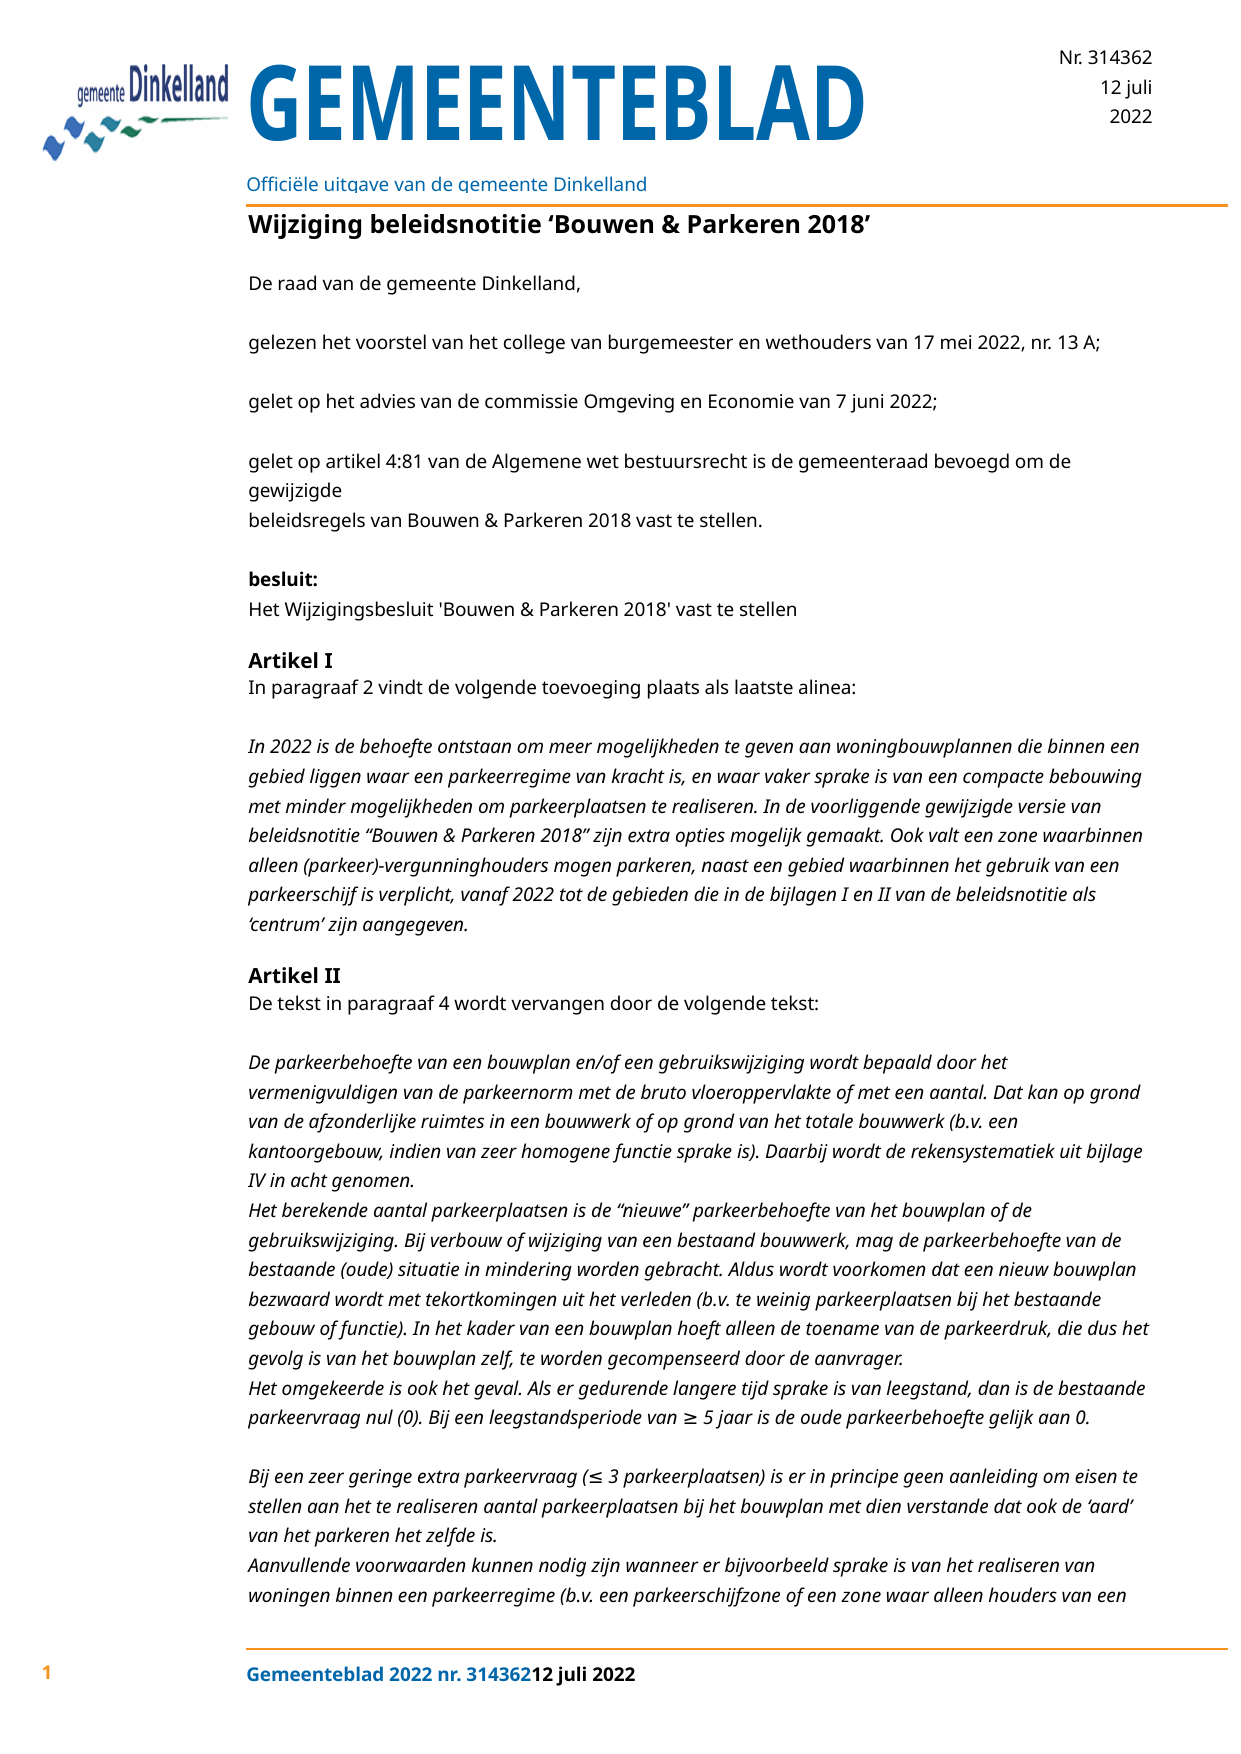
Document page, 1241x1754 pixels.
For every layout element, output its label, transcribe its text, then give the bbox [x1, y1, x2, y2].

text gelet op het advies van de commissie Omgeving en Economie van 7 juni 2022; [248, 389, 1152, 414]
text Het berekende aantal parkeerplaatsen is de “nieuwe” parkeerbehoefte van het bouwplan of de gebruikswijziging. Bij verbouw of wijziging van een bestaand bouwwerk, mag de parkeerbehoefte van de bestaande (oude) situatie in mindering worden gebracht. Aldus wordt voorkomen dat een nieuw bouwplan bezwaard wordt met tekortkomingen uit het verleden (b.v. te weinig parkeerplaatsen bij het bestaande gebouw of functie). In het kader van een bouwplan hoeft alleen de toename van de parkeerdruk, die dus het gevolg is van het bouwplan zelf, te worden gecompenseerd door de aanvrager. [248, 1197, 1152, 1371]
text Artikel II [248, 962, 1152, 990]
text Artikel I [248, 646, 1152, 674]
text gelet op artikel 4:81 van de Algemene wet bestuursrecht is de gemeenteraad bevoegd om de gewijzigde [248, 448, 1152, 503]
text Wijziging beleidsnotitie ‘Bouwen & Parkeren 2018’ [248, 207, 1152, 241]
text Het omgekeerde is ook het geval. Als er gedurende langere tijd sprake is van leegstand, dan is de bestaande parkeervraag nul (0). Bij een leegstandsperiode van ≥ 5 jaar is de oude parkeerbehoefte gelijk aan 0. [248, 1375, 1152, 1430]
picture [41, 47, 231, 172]
text De tekst in paragraaf 4 wordt vervangen door de volgende tekst: [248, 990, 1152, 1016]
text beleidsregels van Bouwen & Parkeren 2018 vast te stellen. [248, 507, 1152, 533]
text De raad van de gemeente Dinkelland, [248, 270, 1152, 296]
text Het Wijzigingsbesluit 'Bouwen & Parkeren 2018' vast te stellen [248, 596, 1152, 621]
text De parkeerbehoefte van een bouwplan en/of een gebruikswijziging wordt bepaald door het vermenigvuldigen van de parkeernorm met de bruto vloeroppervlakte of met een aantal. Dat kan op grond van de afzonderlijke ruimtes in een bouwwerk of op grond van het totale bouwwerk (b.v. een kantoorgebouw, indien van zeer homogene functie sprake is). Daarbij wordt de rekensystematiek uit bijlage IV in acht genomen. [248, 1049, 1152, 1193]
text In 2022 is de behoefte ontstaan om meer mogelijkheden te geven aan woningbouwplannen die binnen een gebied liggen waar een parkeerregime van kracht is, en waar vaker sprake is van een compacte bebouwing met minder mogelijkheden om parkeerplaatsen te realiseren. In de voorliggende gewijzigde versie van beleidsnotitie “Bouwen & Parkeren 2018” zijn extra opties mogelijk gemaakt. Ook valt een zone waarbinnen alleen (parkeer)-vergunninghouders mogen parkeren, naast een gebied waarbinnen het gebruik van een parkeerschijf is verplicht, vanaf 2022 tot de gebieden die in de bijlagen I en II van de beleidsnotitie als ‘centrum’ zijn aangegeven. [248, 734, 1152, 937]
text Bij een zeer geringe extra parkeervraag (≤ 3 parkeerplaatsen) is er in principe geen aanleiding om eisen te stellen aan het te realiseren aantal parkeerplaatsen bij het bouwplan met dien verstande dat ook de ‘aard’ van het parkeren het zelfde is. [248, 1463, 1152, 1548]
text besluit: [248, 566, 1152, 592]
text In paragraaf 2 vindt de volgende toevoeging plaats als laatste alinea: [248, 674, 1152, 700]
text gelezen het voorstel van het college van burgemeester en wethouders van 17 mei 2022, nr. 13 A; [248, 329, 1152, 355]
text Aanvullende voorwaarden kunnen nodig zijn wanneer er bijvoorbeeld sprake is van het realiseren van woningen binnen een parkeerregime (b.v. een parkeerschijfzone of een zone waar alleen houders van een [248, 1552, 1152, 1607]
